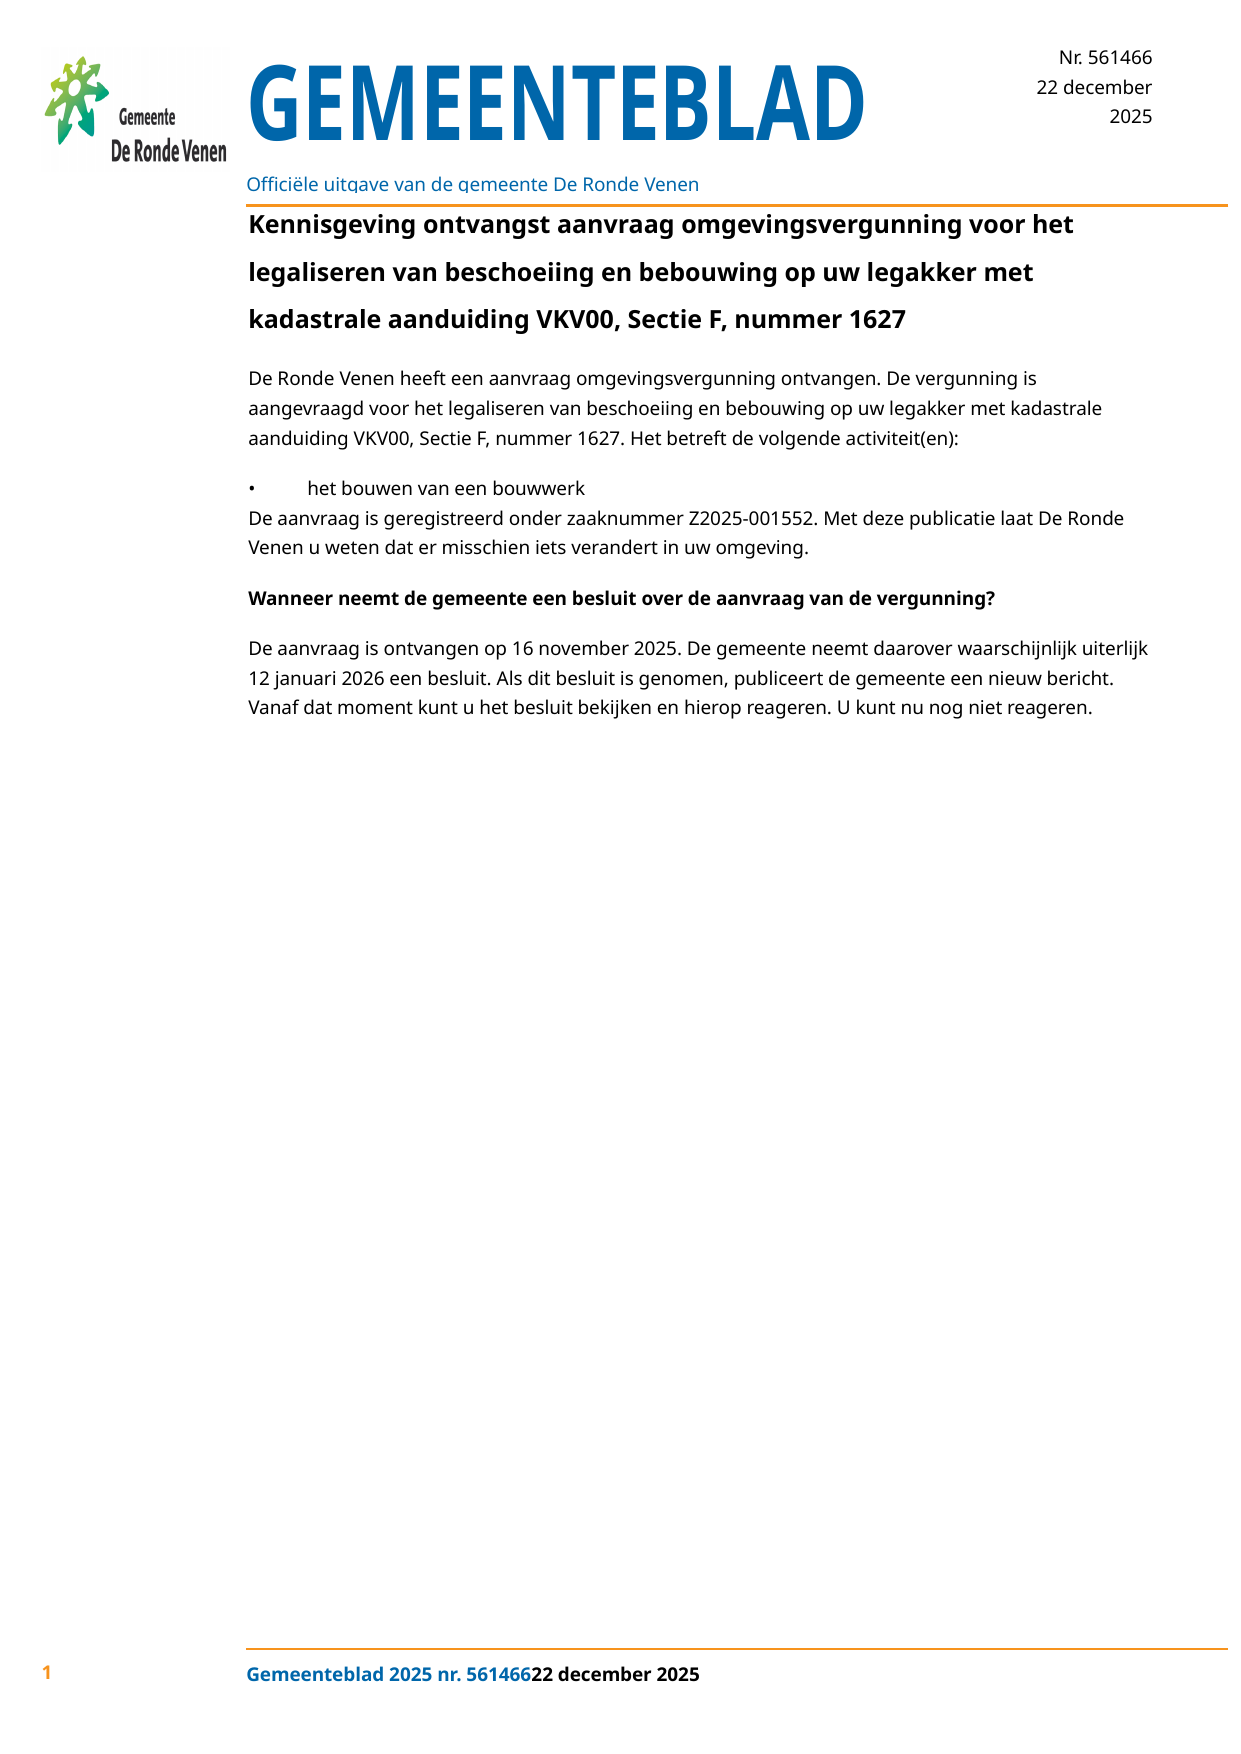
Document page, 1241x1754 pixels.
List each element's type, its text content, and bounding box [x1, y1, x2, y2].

picture [41, 47, 231, 172]
text Kennisgeving ontvangst aanvraag omgevingsvergunning voor het legaliseren van beschoeiing en bebouwing op uw legakker met kadastrale aanduiding VKV00, Sectie F, nummer 1627 [248, 207, 1152, 336]
text De Ronde Venen heeft een aanvraag omgevingsvergunning ontvangen. De vergunning is aangevraagd voor het legaliseren van beschoeiing en bebouwing op uw legakker met kadastrale aanduiding VKV00, Sectie F, nummer 1627. Het betreft de volgende activiteit(en): [248, 366, 1152, 450]
text De aanvraag is geregistreerd onder zaaknummer Z2025-001552. Met deze publicatie laat De Ronde Venen u weten dat er misschien iets verandert in uw omgeving. [248, 505, 1152, 560]
list het bouwen van een bouwwerk [248, 475, 1152, 501]
text Wanneer neemt de gemeente een besluit over de aanvraag van de vergunning? [248, 585, 1152, 610]
text De aanvraag is ontvangen op 16 november 2025. De gemeente neemt daarover waarschijnlijk uiterlijk 12 januari 2026 een besluit. Als dit besluit is genomen, publiceert de gemeente een nieuw bericht. Vanaf dat moment kunt u het besluit bekijken en hierop reageren. U kunt nu nog niet reageren. [248, 635, 1152, 720]
